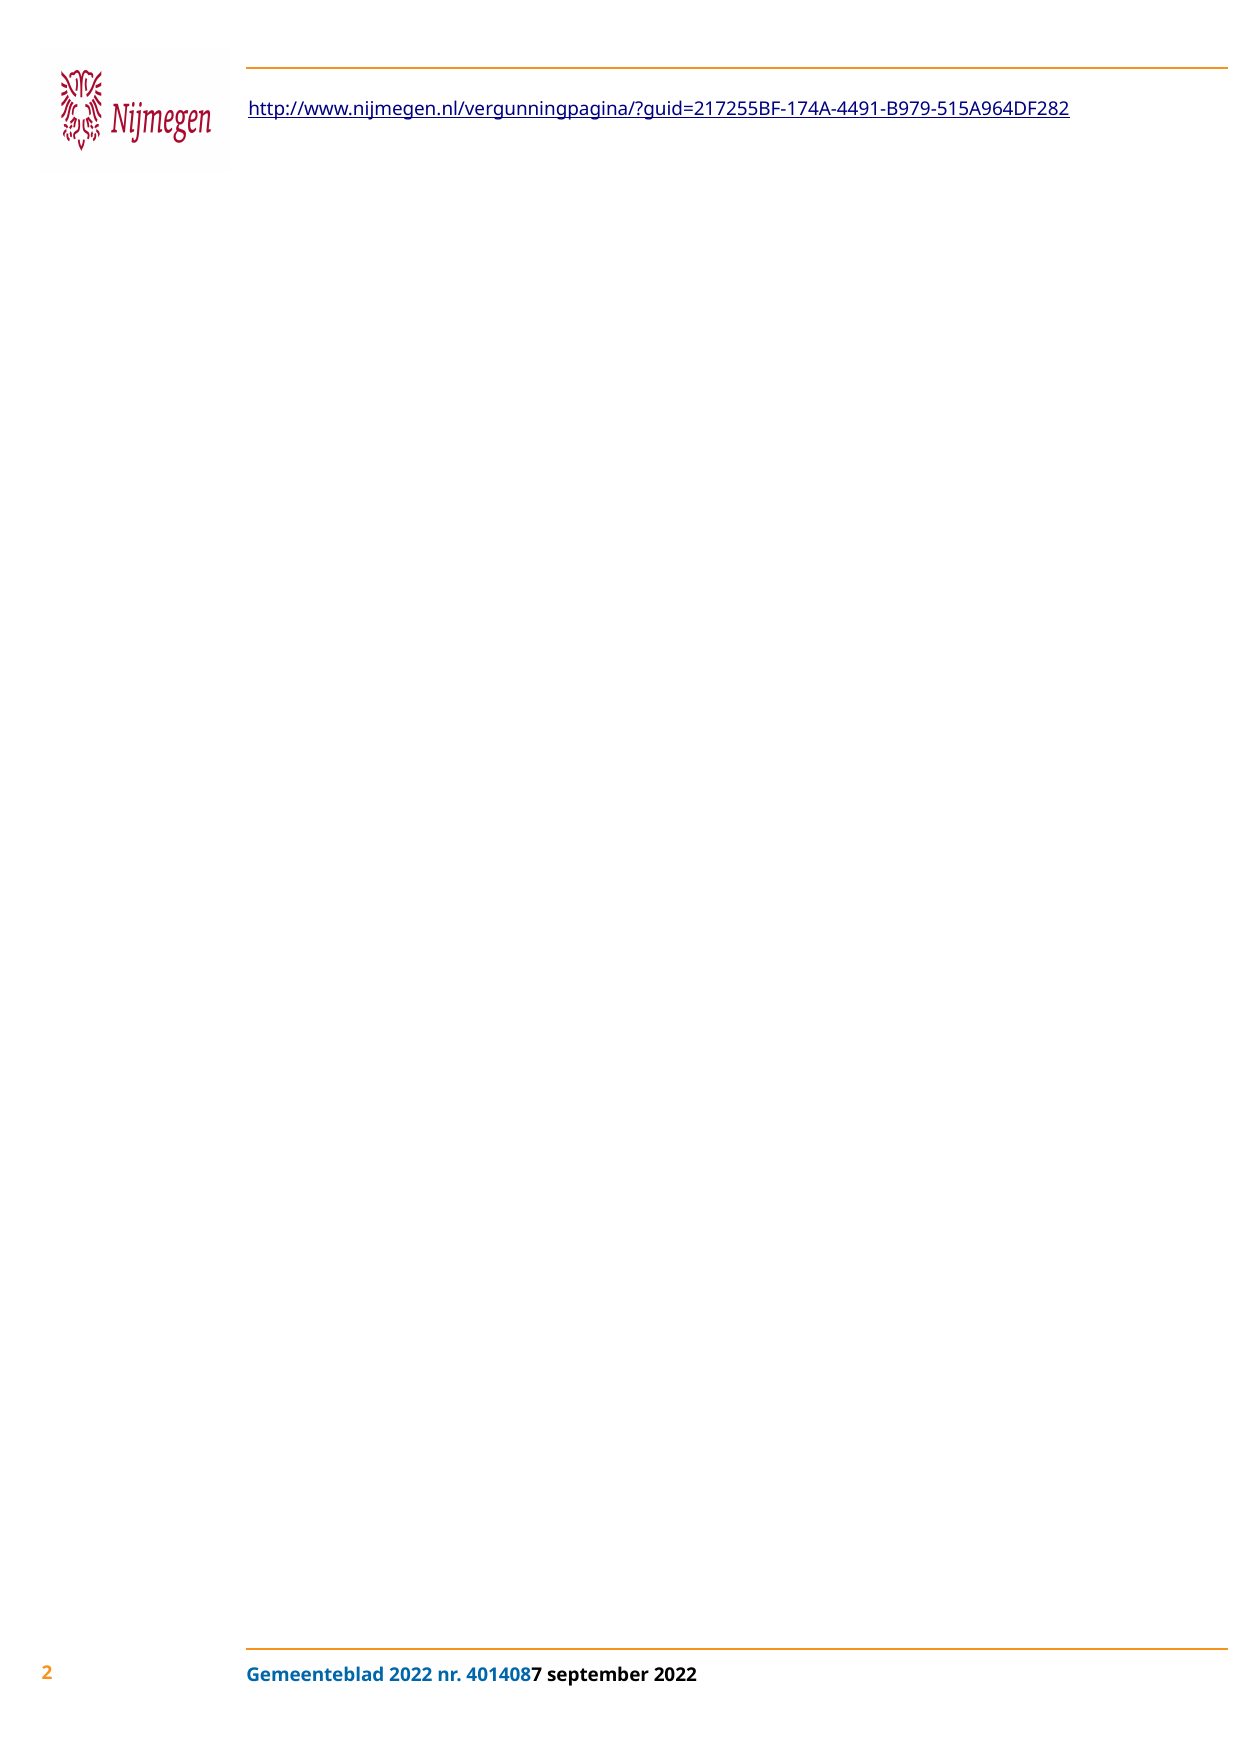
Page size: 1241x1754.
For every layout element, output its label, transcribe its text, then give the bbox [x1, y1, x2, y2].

text http://www.nijmegen.nl/vergunningpagina/?guid=217255BF-174A-4491-B979-515A964DF282 [248, 95, 1152, 121]
picture [41, 47, 231, 172]
